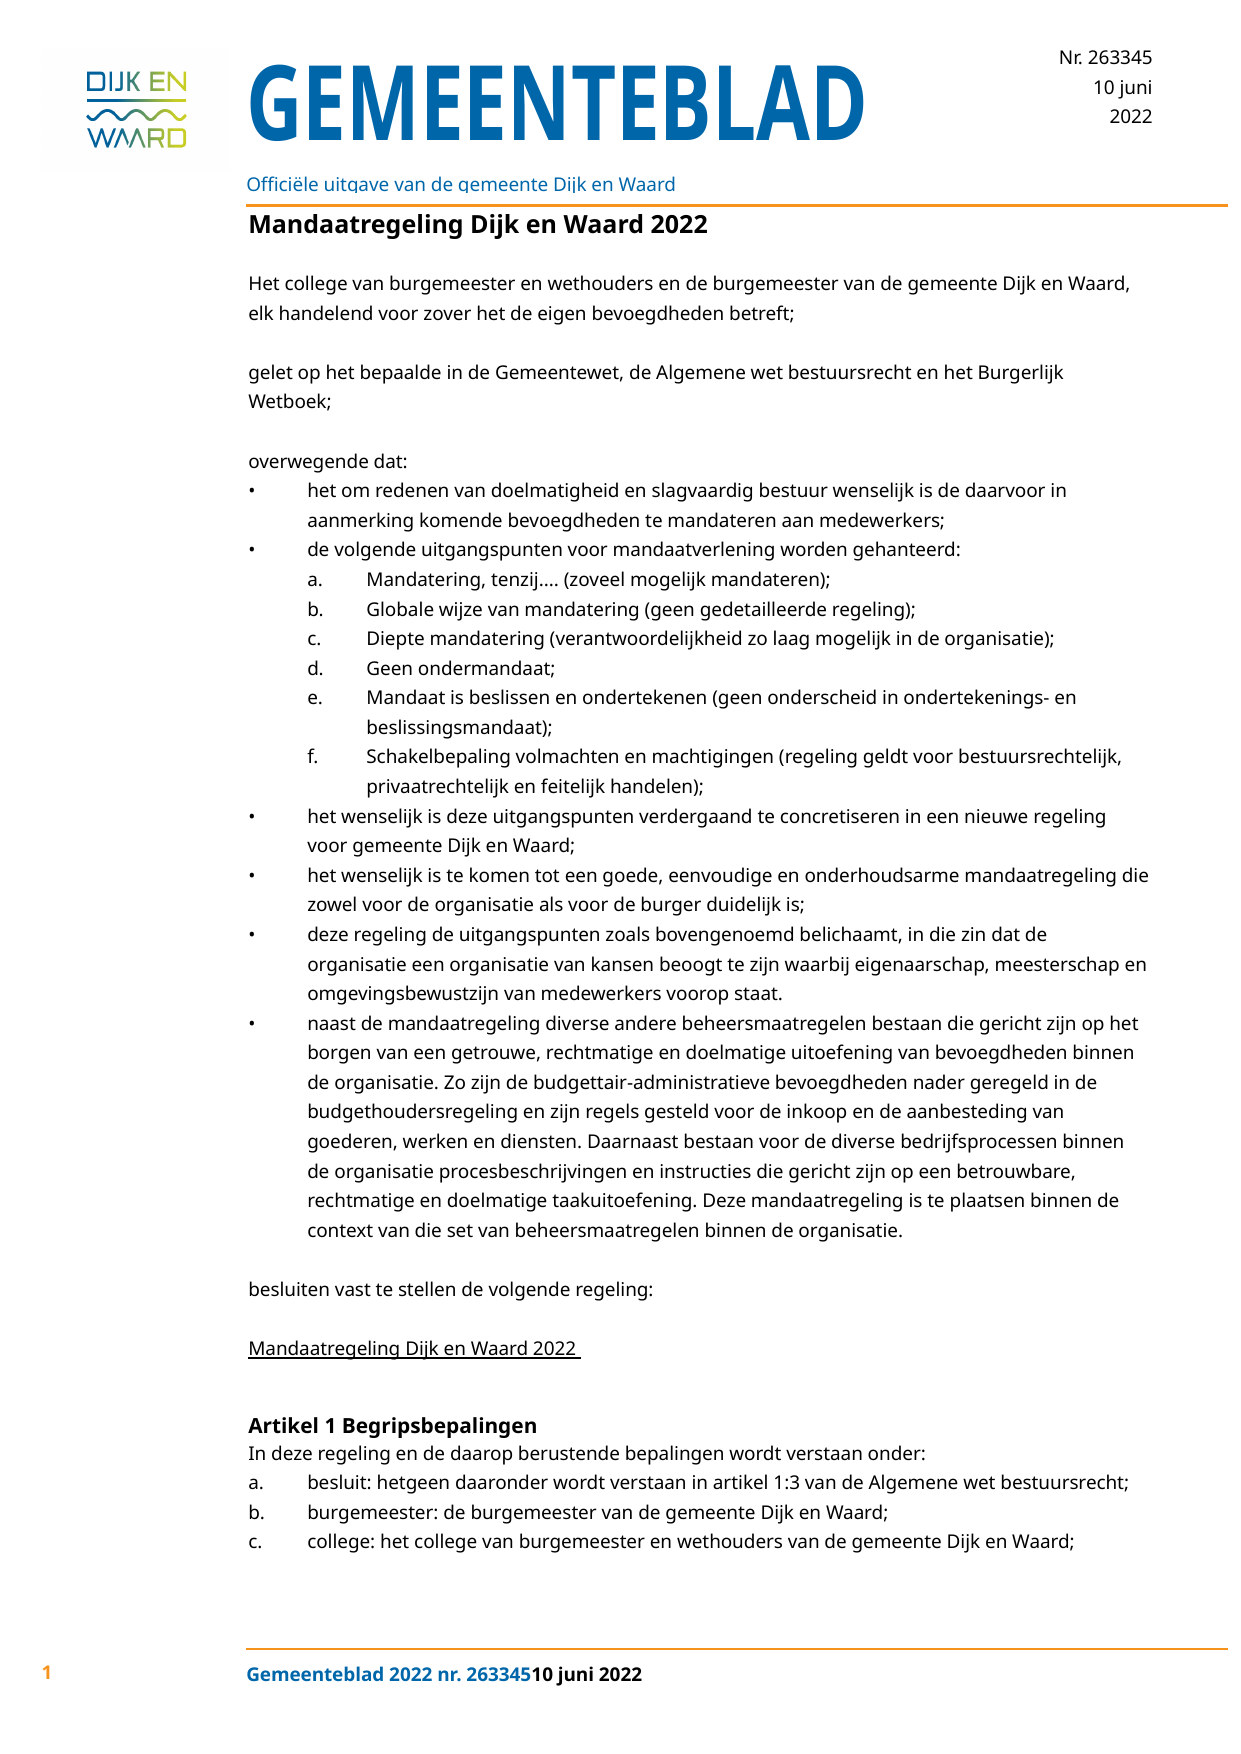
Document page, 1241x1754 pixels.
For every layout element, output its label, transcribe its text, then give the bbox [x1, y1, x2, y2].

list Mandatering, tenzij.... (zoveel mogelijk mandateren); [307, 566, 1152, 592]
picture [41, 47, 231, 172]
list Mandaat is beslissen en ondertekenen (geen onderscheid in ondertekenings- en beslissingsmandaat); [307, 684, 1152, 740]
text Het college van burgemeester en wethouders en de burgemeester van de gemeente Dijk en Waard, elk handelend voor zover het de eigen bevoegdheden betreft; [248, 270, 1152, 326]
text overwegende dat: [248, 448, 1152, 473]
text Mandaatregeling Dijk en Waard 2022 [248, 207, 1152, 241]
list Globale wijze van mandatering (geen gedetailleerde regeling); [307, 596, 1152, 621]
list het om redenen van doelmatigheid en slagvaardig bestuur wenselijk is de daarvoor in aanmerking komende bevoegdheden te mandateren aan medewerkers; [248, 477, 1152, 533]
text In deze regeling en de daarop berustende bepalingen wordt verstaan onder: [248, 1440, 1152, 1466]
text Mandaatregeling Dijk en Waard 2022 [248, 1335, 1152, 1361]
list naast de mandaatregeling diverse andere beheersmaatregelen bestaan die gericht zijn op het borgen van een getrouwe, rechtmatige en doelmatige uitoefening van bevoegdheden binnen de organisatie. Zo zijn de budgettair-administratieve bevoegdheden nader geregeld in de budgethoudersregeling en zijn regels gesteld voor de inkoop en de aanbesteding van goederen, werken en diensten. Daarnaast bestaan voor de diverse bedrijfsprocessen binnen de organisatie procesbeschrijvingen en instructies die gericht zijn op een betrouwbare, rechtmatige en doelmatige taakuitoefening. Deze mandaatregeling is te plaatsen binnen de context van die set van beheersmaatregelen binnen de organisatie. [248, 1010, 1152, 1243]
text gelet op het bepaalde in de Gemeentewet, de Algemene wet bestuursrecht en het Burgerlijk Wetboek; [248, 359, 1152, 414]
list deze regeling de uitgangspunten zoals bovengenoemd belichaamt, in die zin dat de organisatie een organisatie van kansen beoogt te zijn waarbij eigenaarschap, meesterschap en omgevingsbewustzijn van medewerkers voorop staat. [248, 921, 1152, 1006]
list het wenselijk is deze uitgangspunten verdergaand te concretiseren in een nieuwe regeling voor gemeente Dijk en Waard; [248, 803, 1152, 858]
list de volgende uitgangspunten voor mandaatverlening worden gehanteerd: [248, 537, 1152, 562]
text Artikel 1 Begripsbepalingen [248, 1411, 1152, 1440]
list het wenselijk is te komen tot een goede, eenvoudige en onderhoudsarme mandaatregeling die zowel voor de organisatie als voor de burger duidelijk is; [248, 862, 1152, 917]
text besluiten vast te stellen de volgende regeling: [248, 1276, 1152, 1302]
list burgemeester: de burgemeester van de gemeente Dijk en Waard; [248, 1499, 1152, 1525]
list college: het college van burgemeester en wethouders van de gemeente Dijk en Waard; [248, 1529, 1152, 1554]
list Schakelbepaling volmachten en machtigingen (regeling geldt voor bestuursrechtelijk, privaatrechtelijk en feitelijk handelen); [307, 744, 1152, 799]
list Geen ondermandaat; [307, 655, 1152, 681]
list besluit: hetgeen daaronder wordt verstaan in artikel 1:3 van de Algemene wet bestuursrecht; [248, 1469, 1152, 1495]
list Diepte mandatering (verantwoordelijkheid zo laag mogelijk in de organisatie); [307, 625, 1152, 651]
